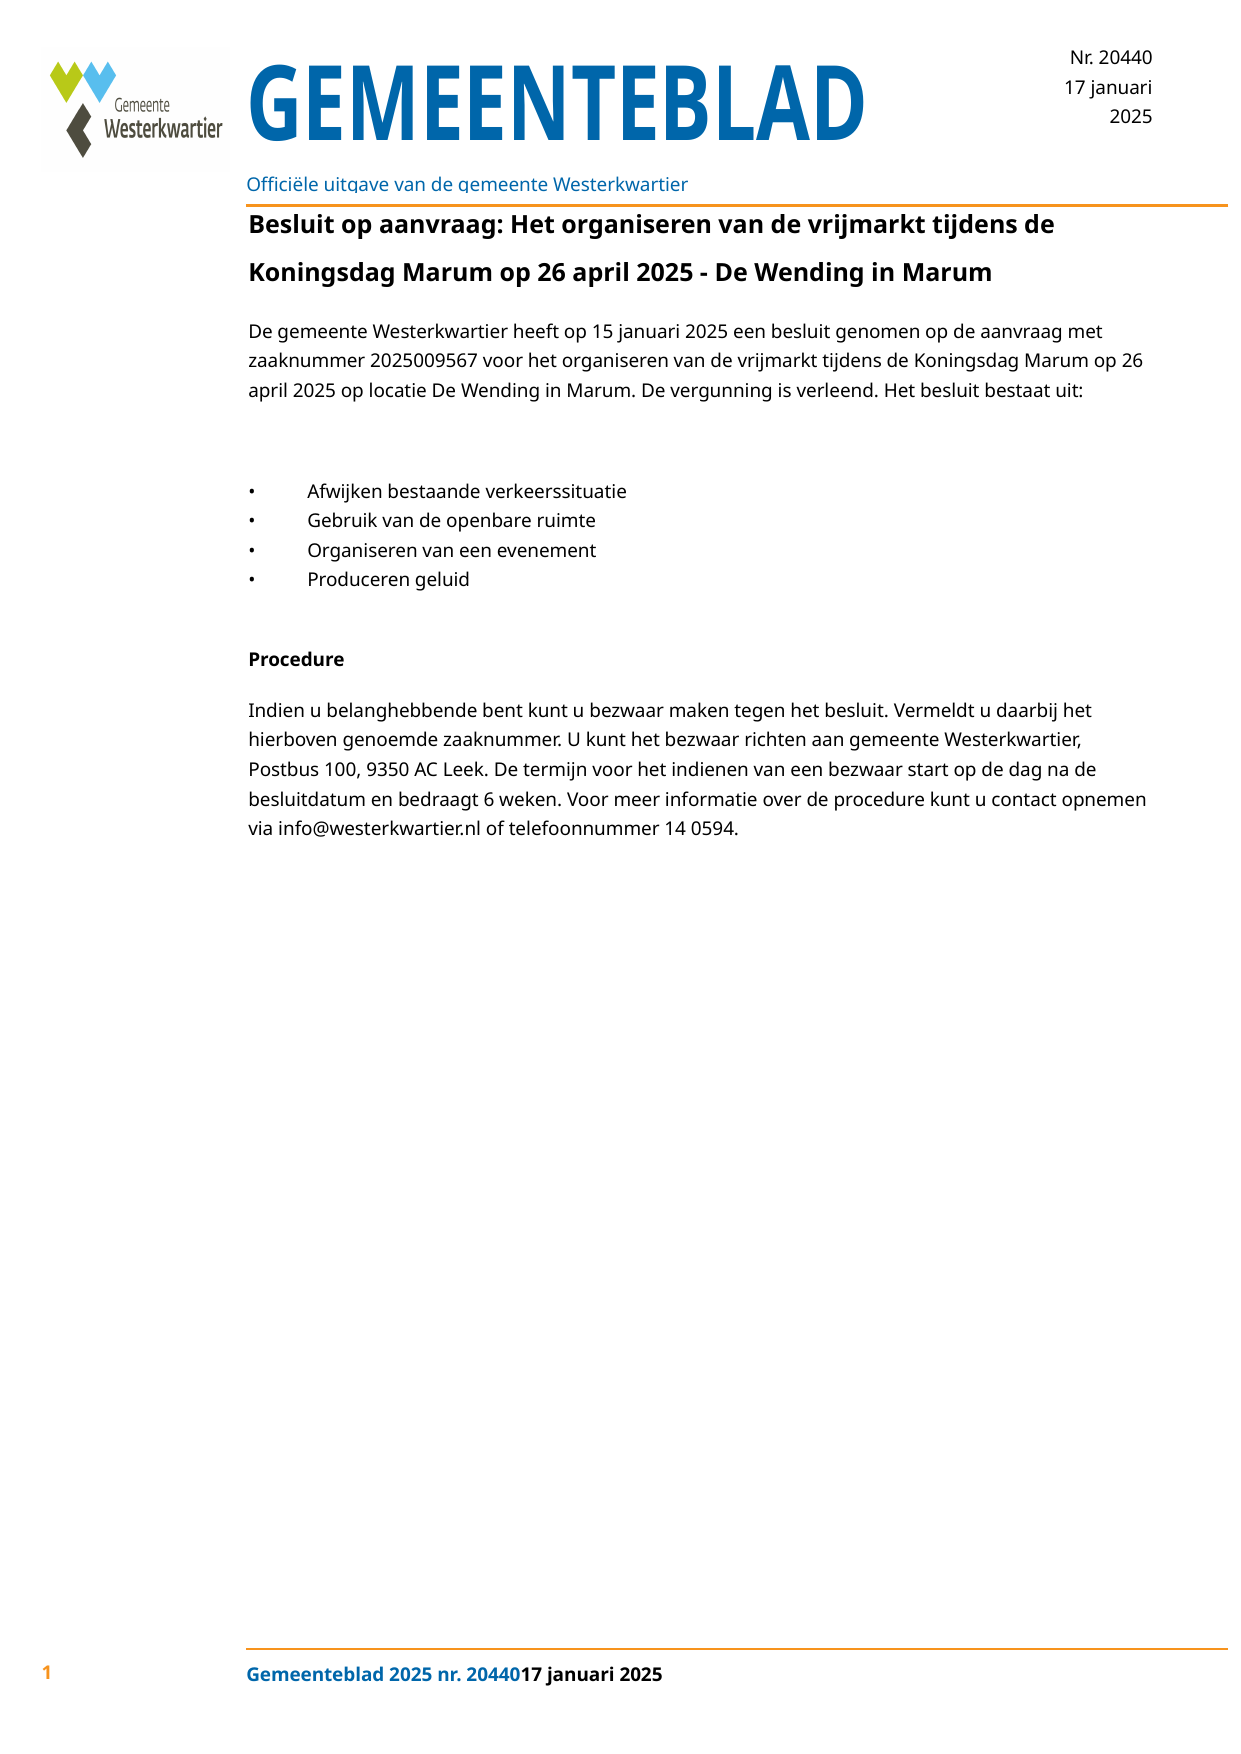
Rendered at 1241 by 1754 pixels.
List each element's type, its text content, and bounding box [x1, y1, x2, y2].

list Produceren geluid [248, 567, 1152, 592]
text De gemeente Westerkwartier heeft op 15 januari 2025 een besluit genomen op de aanvraag met zaaknummer 2025009567 voor het organiseren van de vrijmarkt tijdens de Koningsdag Marum op 26 april 2025 op locatie De Wending in Marum. De vergunning is verleend. Het besluit bestaat uit: [248, 318, 1152, 403]
text Indien u belanghebbende bent kunt u bezwaar maken tegen het besluit. Vermeldt u daarbij het hierboven genoemde zaaknummer. U kunt het bezwaar richten aan gemeente Westerkwartier, Postbus 100, 9350 AC Leek. De termijn voor het indienen van een bezwaar start op de dag na de besluitdatum en bedraagt 6 weken. Voor meer informatie over de procedure kunt u contact opnemen via info@westerkwartier.nl of telefoonnummer 14 0594. [248, 697, 1152, 841]
picture [41, 47, 231, 172]
list Afwijken bestaande verkeerssituatie [248, 478, 1152, 504]
text Besluit op aanvraag: Het organiseren van de vrijmarkt tijdens de Koningsdag Marum op 26 april 2025 - De Wending in Marum [248, 207, 1152, 288]
text Procedure [248, 647, 1152, 672]
list Gebruik van de openbare ruimte [248, 507, 1152, 533]
list Organiseren van een evenement [248, 537, 1152, 563]
